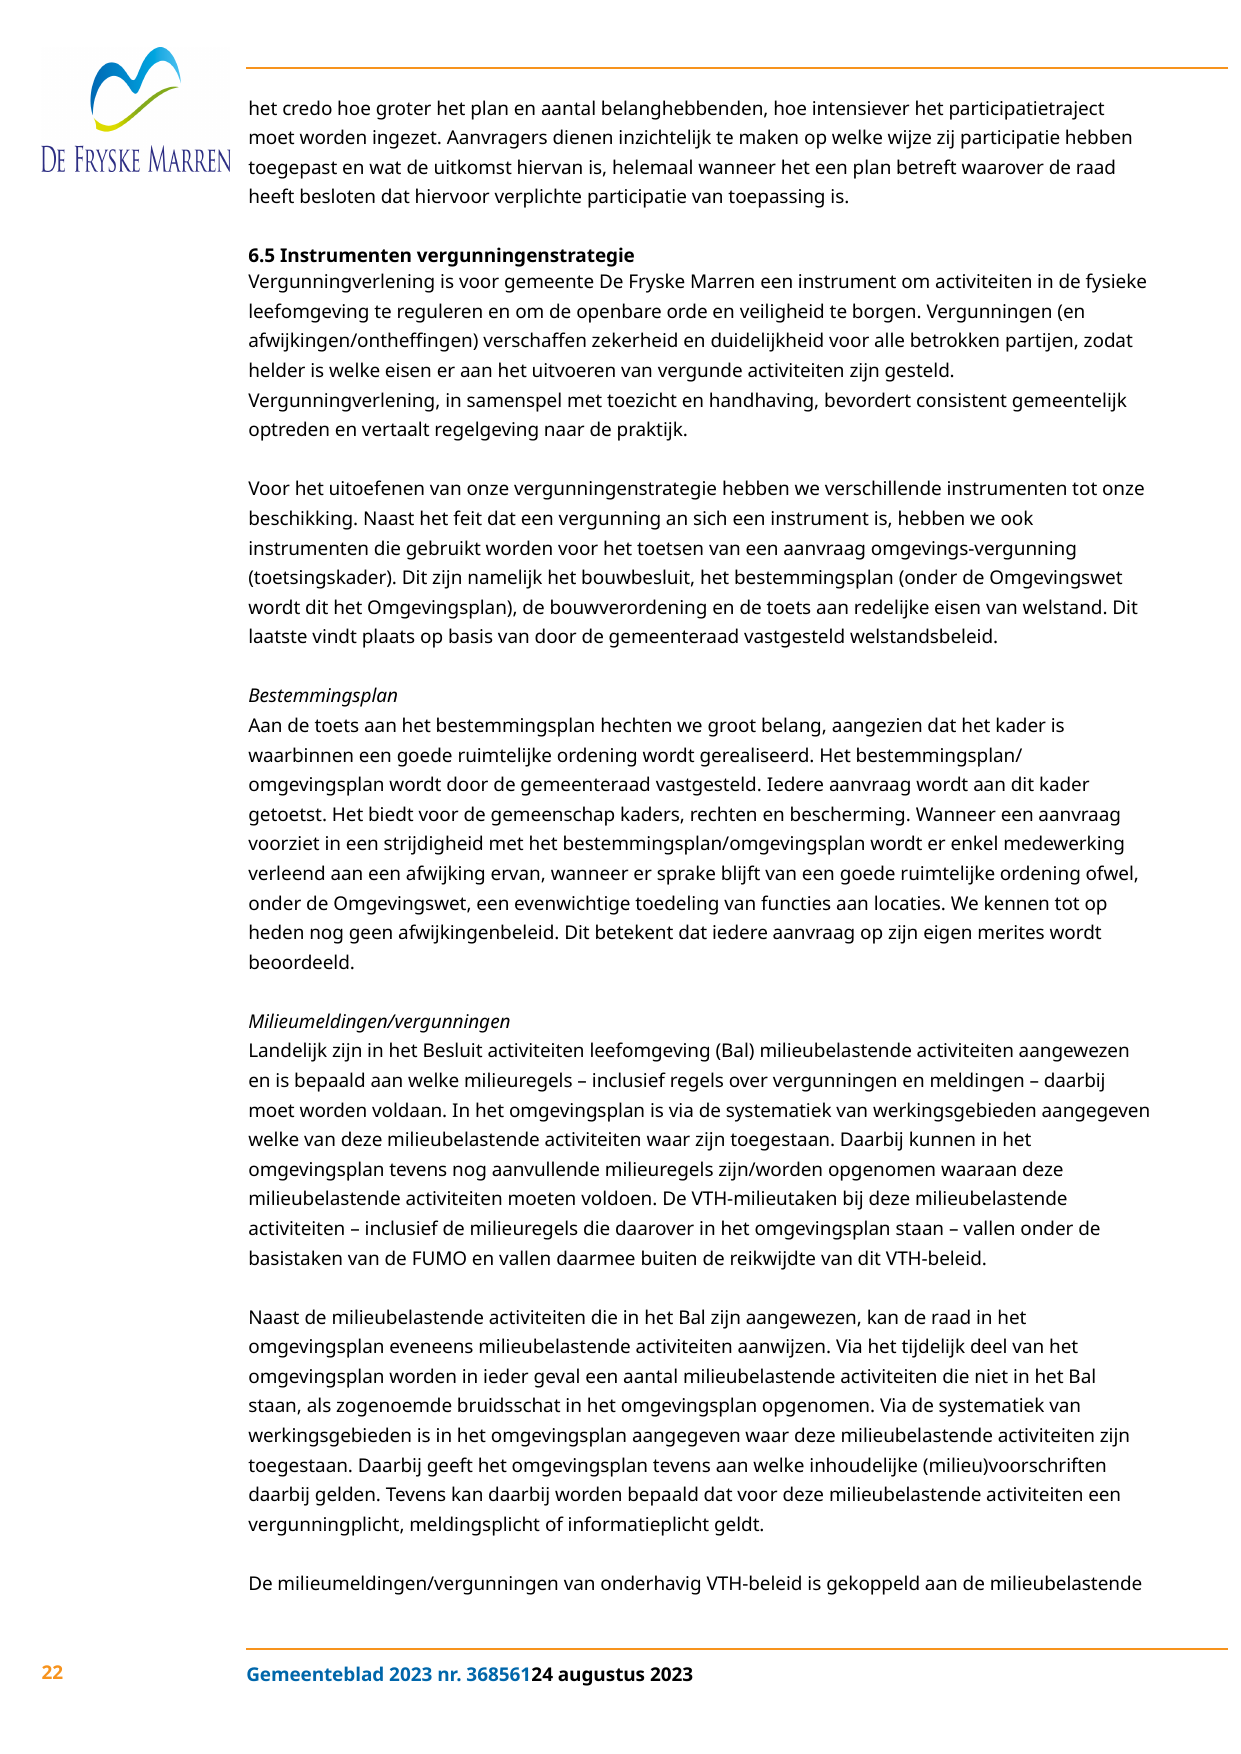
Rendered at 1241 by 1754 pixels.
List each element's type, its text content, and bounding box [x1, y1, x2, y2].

text Aan de toets aan het bestemmingsplan hechten we groot belang, aangezien dat het kader is waarbinnen een goede ruimtelijke ordening wordt gerealiseerd. Het bestemmingsplan/ omgevingsplan wordt door de gemeenteraad vastgesteld. Iedere aanvraag wordt aan dit kader getoetst. Het biedt voor de gemeenschap kaders, rechten en bescherming. Wanneer een aanvraag voorziet in een strijdigheid met het bestemmingsplan/omgevingsplan wordt er enkel medewerking verleend aan een afwijking ervan, wanneer er sprake blijft van een goede ruimtelijke ordening ofwel, onder de Omgevingswet, een evenwichtige toedeling van functies aan locaties. We kennen tot op heden nog geen afwijkingenbeleid. Dit betekent dat iedere aanvraag op zijn eigen merites wordt beoordeeld. [248, 712, 1152, 974]
text Vergunningverlening is voor gemeente De Fryske Marren een instrument om activiteiten in de fysieke leefomgeving te reguleren en om de openbare orde en veiligheid te borgen. Vergunningen (en afwijkingen/ontheffingen) verschaffen zekerheid en duidelijkheid voor alle betrokken partijen, zodat helder is welke eisen er aan het uitvoeren van vergunde activiteiten zijn gesteld. Vergunningverlening, in samenspel met toezicht en handhaving, bevordert consistent gemeentelijk optreden en vertaalt regelgeving naar de praktijk. [248, 268, 1152, 442]
text De milieumeldingen/vergunningen van onderhavig VTH-beleid is gekoppeld aan de milieubelastende [248, 1570, 1152, 1596]
text Bestemmingsplan [248, 683, 1152, 708]
text 6.5 Instrumenten vergunningenstrategie [248, 243, 1152, 268]
text Milieumeldingen/vergunningen [248, 1008, 1152, 1034]
text het credo hoe groter het plan en aantal belanghebbenden, hoe intensiever het participatietraject moet worden ingezet. Aanvragers dienen inzichtelijk te maken op welke wijze zij participatie hebben toegepast en wat de uitkomst hiervan is, helemaal wanneer het een plan betreft waarover de raad heeft besloten dat hiervoor verplichte participatie van toepassing is. [248, 95, 1152, 209]
text Landelijk zijn in het Besluit activiteiten leefomgeving (Bal) milieubelastende activiteiten aangewezen en is bepaald aan welke milieuregels – inclusief regels over vergunningen en meldingen – daarbij moet worden voldaan. In het omgevingsplan is via de systematiek van werkingsgebieden aangegeven welke van deze milieubelastende activiteiten waar zijn toegestaan. Daarbij kunnen in het omgevingsplan tevens nog aanvullende milieuregels zijn/worden opgenomen waaraan deze milieubelastende activiteiten moeten voldoen. De VTH-milieutaken bij deze milieubelastende activiteiten – inclusief de milieuregels die daarover in het omgevingsplan staan – vallen onder de basistaken van de FUMO en vallen daarmee buiten de reikwijdte van dit VTH-beleid. [248, 1038, 1152, 1270]
picture [41, 47, 231, 172]
text Naast de milieubelastende activiteiten die in het Bal zijn aangewezen, kan de raad in het omgevingsplan eveneens milieubelastende activiteiten aanwijzen. Via het tijdelijk deel van het omgevingsplan worden in ieder geval een aantal milieubelastende activiteiten die niet in het Bal staan, als zogenoemde bruidsschat in het omgevingsplan opgenomen. Via de systematiek van werkingsgebieden is in het omgevingsplan aangegeven waar deze milieubelastende activiteiten zijn toegestaan. Daarbij geeft het omgevingsplan tevens aan welke inhoudelijke (milieu)voorschriften daarbij gelden. Tevens kan daarbij worden bepaald dat voor deze milieubelastende activiteiten een vergunningplicht, meldingsplicht of informatieplicht geldt. [248, 1304, 1152, 1537]
text Voor het uitoefenen van onze vergunningenstrategie hebben we verschillende instrumenten tot onze beschikking. Naast het feit dat een vergunning an sich een instrument is, hebben we ook instrumenten die gebruikt worden voor het toetsen van een aanvraag omgevings-vergunning (toetsingskader). Dit zijn namelijk het bouwbesluit, het bestemmingsplan (onder de Omgevingswet wordt dit het Omgevingsplan), de bouwverordening en de toets aan redelijke eisen van welstand. Dit laatste vindt plaats op basis van door de gemeenteraad vastgesteld welstandsbeleid. [248, 476, 1152, 649]
